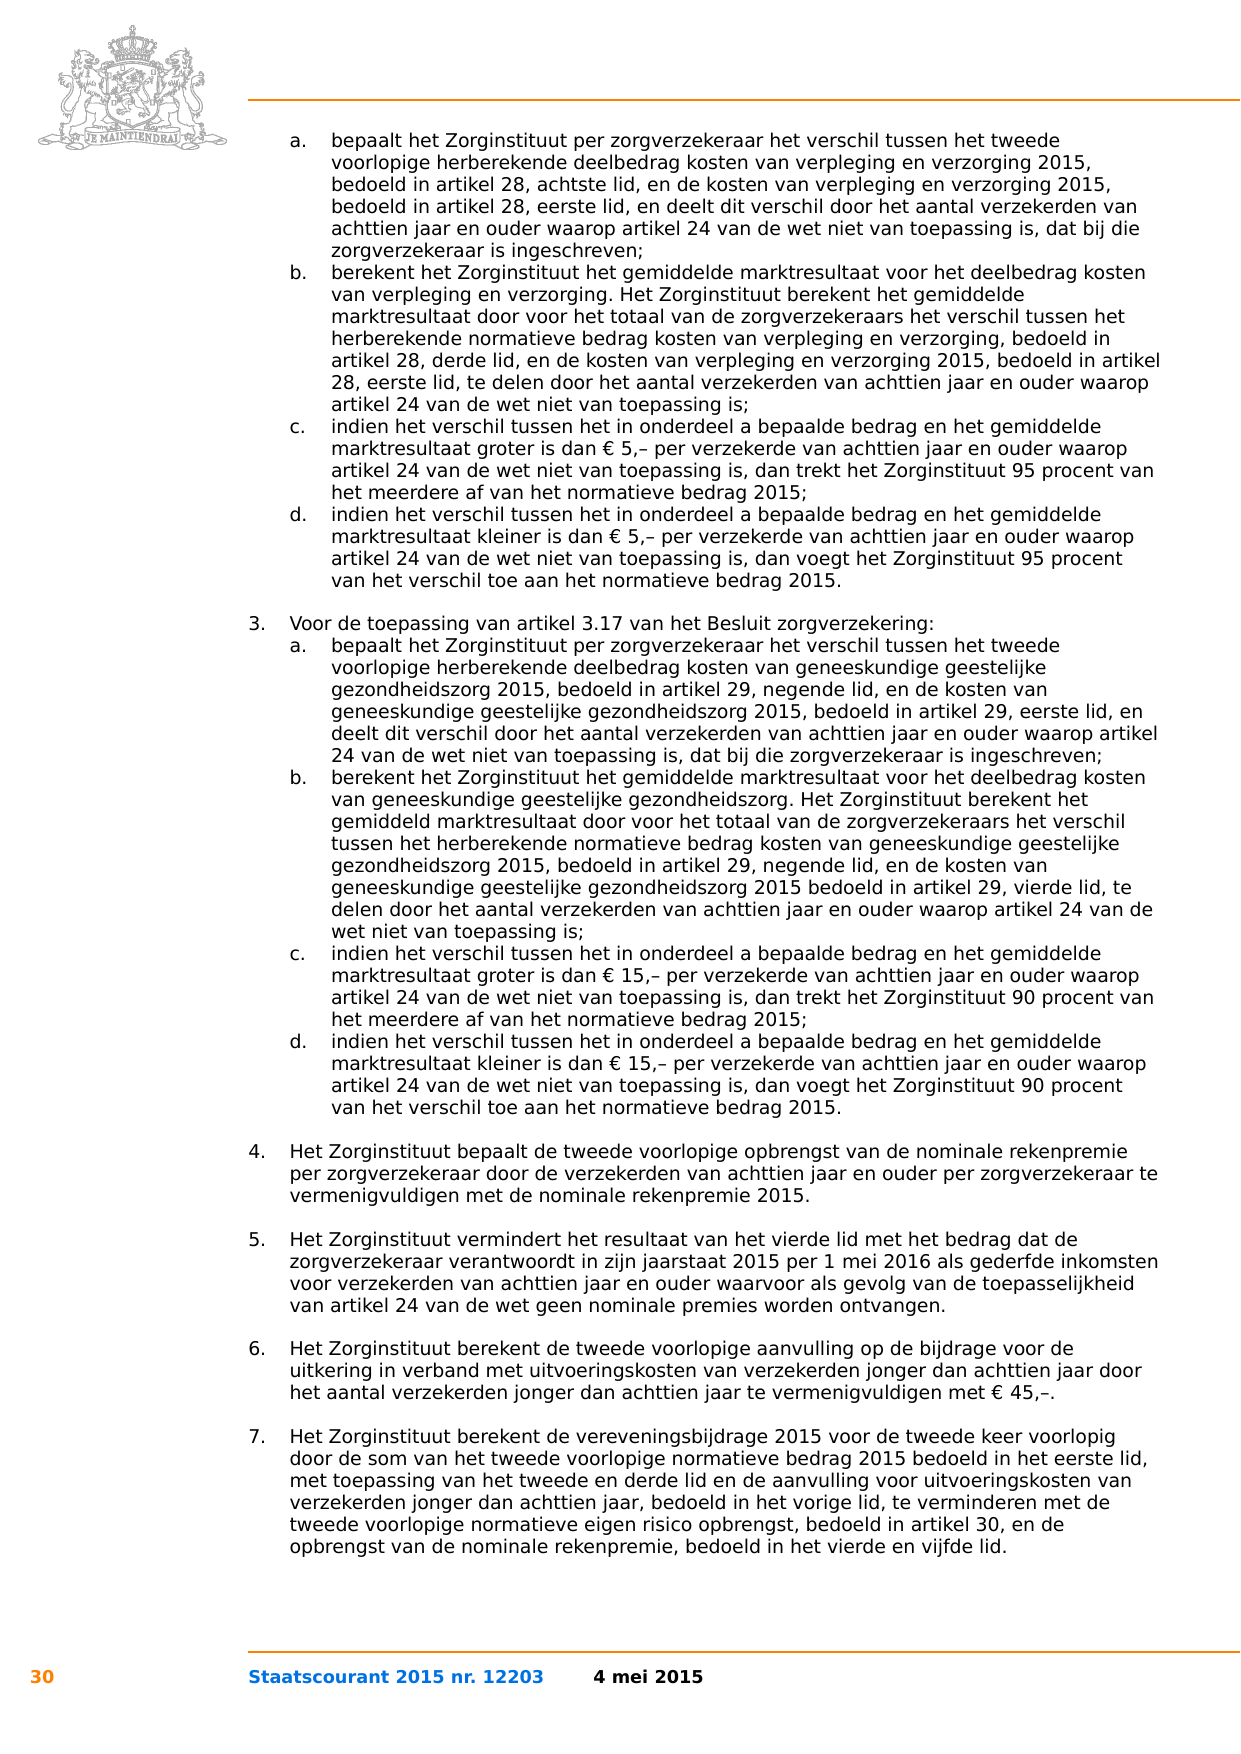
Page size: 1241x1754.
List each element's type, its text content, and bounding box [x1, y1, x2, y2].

text b. berekent het Zorginstituut het gemiddelde marktresultaat voor het deelbedrag kosten van geneeskundige geestelijke gezondheidszorg. Het Zorginstituut berekent het gemiddeld marktresultaat door voor het totaal van de zorgverzekeraars het verschil tussen het herberekende normatieve bedrag kosten van geneeskundige geestelijke gezondheidszorg 2015, bedoeld in artikel 29, negende lid, en de kosten van geneeskundige geestelijke gezondheidszorg 2015 bedoeld in artikel 29, vierde lid, te delen door het aantal verzekerden van achttien jaar en ouder waarop artikel 24 van de wet niet van toepassing is; [289, 767, 1163, 943]
text a. bepaalt het Zorginstituut per zorgverzekeraar het verschil tussen het tweede voorlopige herberekende deelbedrag kosten van geneeskundige geestelijke gezondheidszorg 2015, bedoeld in artikel 29, negende lid, en de kosten van geneeskundige geestelijke gezondheidszorg 2015, bedoeld in artikel 29, eerste lid, en deelt dit verschil door het aantal verzekerden van achttien jaar en ouder waarop artikel 24 van de wet niet van toepassing is, dat bij die zorgverzekeraar is ingeschreven; [289, 635, 1163, 767]
text 3. Voor de toepassing van artikel 3.17 van het Besluit zorgverzekering: [248, 613, 1163, 635]
text d. indien het verschil tussen het in onderdeel a bepaalde bedrag en het gemiddelde marktresultaat kleiner is dan € 5,– per verzekerde van achttien jaar en ouder waarop artikel 24 van de wet niet van toepassing is, dan voegt het Zorginstituut 95 procent van het verschil toe aan het normatieve bedrag 2015. [289, 503, 1163, 591]
text 7. Het Zorginstituut berekent de vereveningsbijdrage 2015 voor de tweede keer voorlopig door de som van het tweede voorlopige normatieve bedrag 2015 bedoeld in het eerste lid, met toepassing van het tweede en derde lid en de aanvulling voor uitvoeringskosten van verzekerden jonger dan achttien jaar, bedoeld in het vorige lid, te verminderen met de tweede voorlopige normatieve eigen risico opbrengst, bedoeld in artikel 30, en de opbrengst van de nominale rekenpremie, bedoeld in het vierde en vijfde lid. [248, 1426, 1163, 1558]
text a. bepaalt het Zorginstituut per zorgverzekeraar het verschil tussen het tweede voorlopige herberekende deelbedrag kosten van verpleging en verzorging 2015, bedoeld in artikel 28, achtste lid, en de kosten van verpleging en verzorging 2015, bedoeld in artikel 28, eerste lid, en deelt dit verschil door het aantal verzekerden van achttien jaar en ouder waarop artikel 24 van de wet niet van toepassing is, dat bij die zorgverzekeraar is ingeschreven; [289, 130, 1163, 262]
text 6. Het Zorginstituut berekent de tweede voorlopige aanvulling op de bijdrage voor de uitkering in verband met uitvoeringskosten van verzekerden jonger dan achttien jaar door het aantal verzekerden jonger dan achttien jaar te vermenigvuldigen met € 45,–. [248, 1338, 1163, 1404]
picture [38, 25, 227, 150]
text b. berekent het Zorginstituut het gemiddelde marktresultaat voor het deelbedrag kosten van verpleging en verzorging. Het Zorginstituut berekent het gemiddelde marktresultaat door voor het totaal van de zorgverzekeraars het verschil tussen het herberekende normatieve bedrag kosten van verpleging en verzorging, bedoeld in artikel 28, derde lid, en de kosten van verpleging en verzorging 2015, bedoeld in artikel 28, eerste lid, te delen door het aantal verzekerden van achttien jaar en ouder waarop artikel 24 van de wet niet van toepassing is; [289, 262, 1163, 416]
text c. indien het verschil tussen het in onderdeel a bepaalde bedrag en het gemiddelde marktresultaat groter is dan € 15,– per verzekerde van achttien jaar en ouder waarop artikel 24 van de wet niet van toepassing is, dan trekt het Zorginstituut 90 procent van het meerdere af van het normatieve bedrag 2015; [289, 943, 1163, 1031]
text 5. Het Zorginstituut vermindert het resultaat van het vierde lid met het bedrag dat de zorgverzekeraar verantwoordt in zijn jaarstaat 2015 per 1 mei 2016 als gederfde inkomsten voor verzekerden van achttien jaar en ouder waarvoor als gevolg van de toepasselijkheid van artikel 24 van de wet geen nominale premies worden ontvangen. [248, 1228, 1163, 1316]
text d. indien het verschil tussen het in onderdeel a bepaalde bedrag en het gemiddelde marktresultaat kleiner is dan € 15,– per verzekerde van achttien jaar en ouder waarop artikel 24 van de wet niet van toepassing is, dan voegt het Zorginstituut 90 procent van het verschil toe aan het normatieve bedrag 2015. [289, 1031, 1163, 1119]
text 4. Het Zorginstituut bepaalt de tweede voorlopige opbrengst van de nominale rekenpremie per zorgverzekeraar door de verzekerden van achttien jaar en ouder per zorgverzekeraar te vermenigvuldigen met de nominale rekenpremie 2015. [248, 1141, 1163, 1207]
text c. indien het verschil tussen het in onderdeel a bepaalde bedrag en het gemiddelde marktresultaat groter is dan € 5,– per verzekerde van achttien jaar en ouder waarop artikel 24 van de wet niet van toepassing is, dan trekt het Zorginstituut 95 procent van het meerdere af van het normatieve bedrag 2015; [289, 416, 1163, 503]
